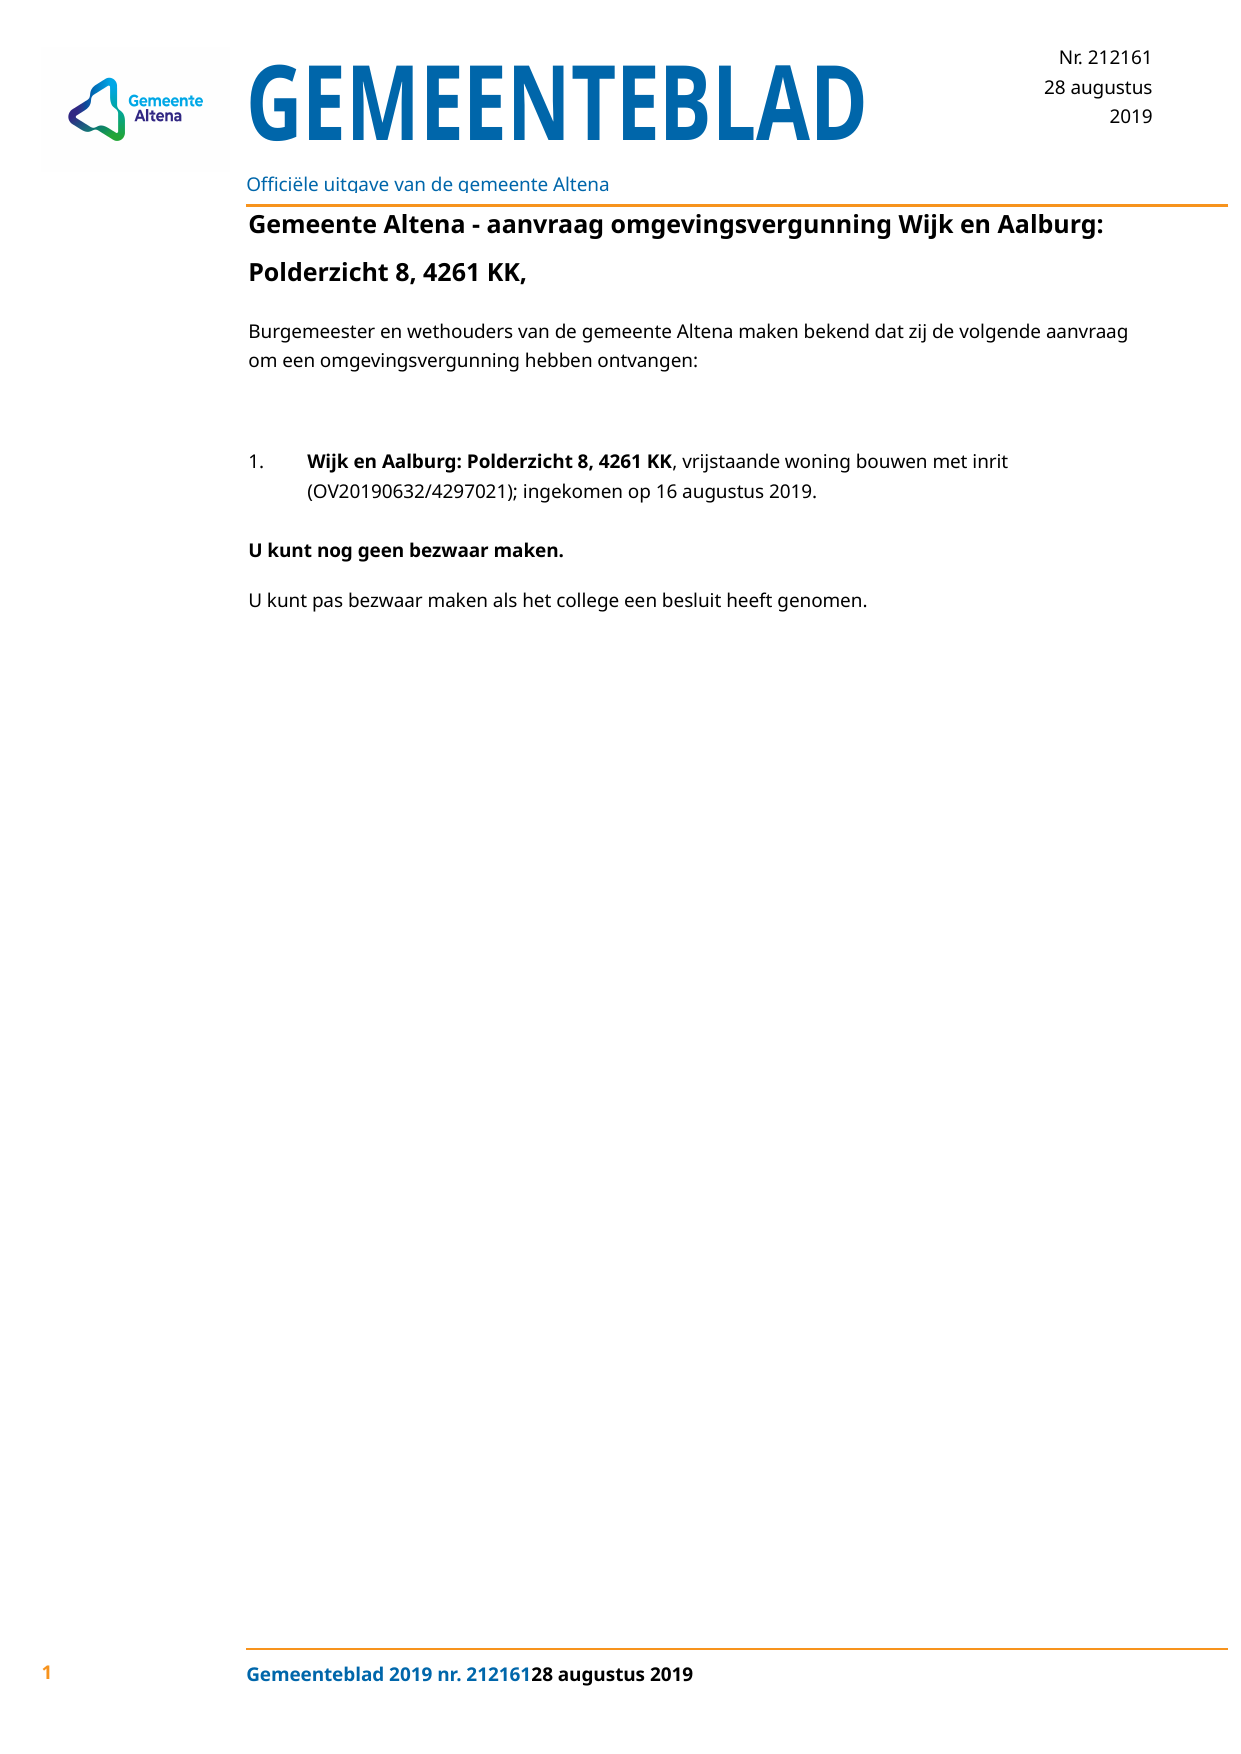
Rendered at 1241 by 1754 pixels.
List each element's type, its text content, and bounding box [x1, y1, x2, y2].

list Wijk en Aalburg: Polderzicht 8, 4261 KK, vrijstaande woning bouwen met inrit (OV20190632/4297021); ingekomen op 16 augustus 2019. [248, 448, 1152, 504]
text Gemeente Altena - aanvraag omgevingsvergunning Wijk en Aalburg: Polderzicht 8, 4261 KK, [248, 207, 1152, 288]
picture [41, 47, 231, 172]
text U kunt pas bezwaar maken als het college een besluit heeft genomen. [248, 587, 1152, 613]
text Burgemeester en wethouders van de gemeente Altena maken bekend dat zij de volgende aanvraag om een omgevingsvergunning hebben ontvangen: [248, 318, 1152, 373]
text U kunt nog geen bezwaar maken. [248, 537, 1152, 563]
